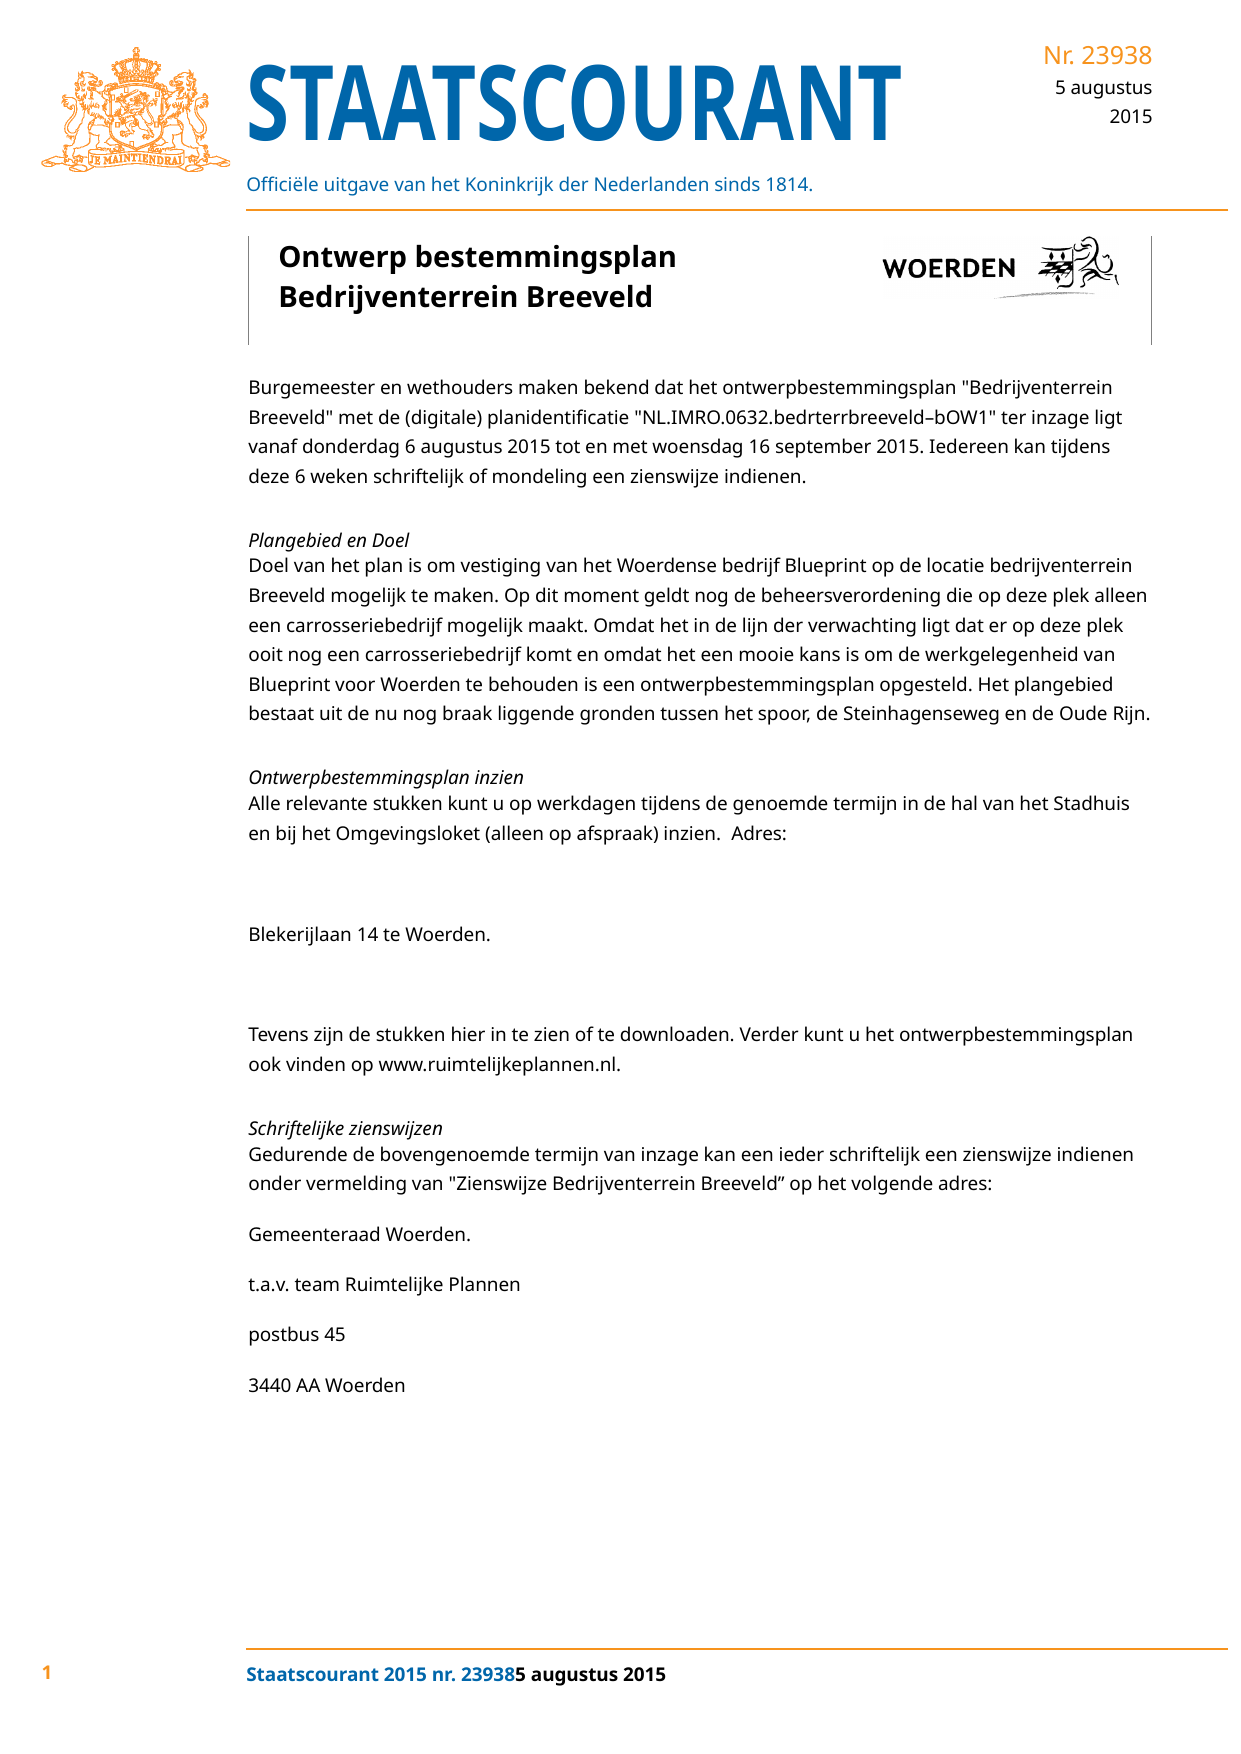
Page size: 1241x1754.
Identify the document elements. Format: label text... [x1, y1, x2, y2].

table_header [850, 236, 1151, 345]
text t.a.v. team Ruimtelijke Plannen [248, 1271, 1152, 1297]
text Ontwerpbestemmingsplan inzien [248, 764, 1152, 790]
text 3440 AA Woerden [248, 1372, 1152, 1398]
text Gedurende de bovengenoemde termijn van inzage kan een ieder schriftelijk een zienswijze indienen onder vermelding van "Zienswijze Bedrijventerrein Breeveld” op het volgende adres: [248, 1141, 1152, 1196]
text Doel van het plan is om vestiging van het Woerdense bedrijf Blueprint op de locatie bedrijventerrein Breeveld mogelijk te maken. Op dit moment geldt nog de beheersverordening die op deze plek alleen een carrosseriebedrijf mogelijk maakt. Omdat het in de lijn der verwachting ligt dat er op deze plek ooit nog een carrosseriebedrijf komt en omdat het een mooie kans is om de werkgelegenheid van Blueprint voor Woerden te behouden is een ontwerpbestemmingsplan opgesteld. Het plangebied bestaat uit de nu nog braak liggende gronden tussen het spoor, de Steinhagenseweg en de Oude Rijn. [248, 553, 1152, 726]
text postbus 45 [248, 1322, 1152, 1347]
text Gemeenteraad Woerden. [248, 1221, 1152, 1247]
text Tevens zijn de stukken hier in te zien of te downloaden. Verder kunt u het ontwerpbestemmingsplan ook vinden op www.ruimtelijkeplannen.nl. [248, 1022, 1152, 1077]
table_header Ontwerp bestemmingsplan Bedrijventerrein Breeveld [249, 236, 850, 345]
text Blekerijlaan 14 te Woerden. [248, 921, 1152, 946]
text Alle relevante stukken kunt u op werkdagen tijdens de genoemde termijn in de hal van het Stadhuis en bij het Omgevingsloket (alleen op afspraak) inzien. Adres: [248, 790, 1152, 846]
text Schriftelijke zienswijzen [248, 1115, 1152, 1141]
picture [41, 47, 231, 172]
picture [882, 236, 1119, 299]
text Burgemeester en wethouders maken bekend dat het ontwerpbestemmingsplan "Bedrijventerrein Breeveld" met de (digitale) planidentificatie "NL.IMRO.0632.bedrterrbreeveld–bOW1" ter inzage ligt vanaf donderdag 6 augustus 2015 tot en met woensdag 16 september 2015. Iedereen kan tijdens deze 6 weken schriftelijk of mondeling een zienswijze indienen. [248, 374, 1152, 489]
text Plangebied en Doel [248, 527, 1152, 553]
